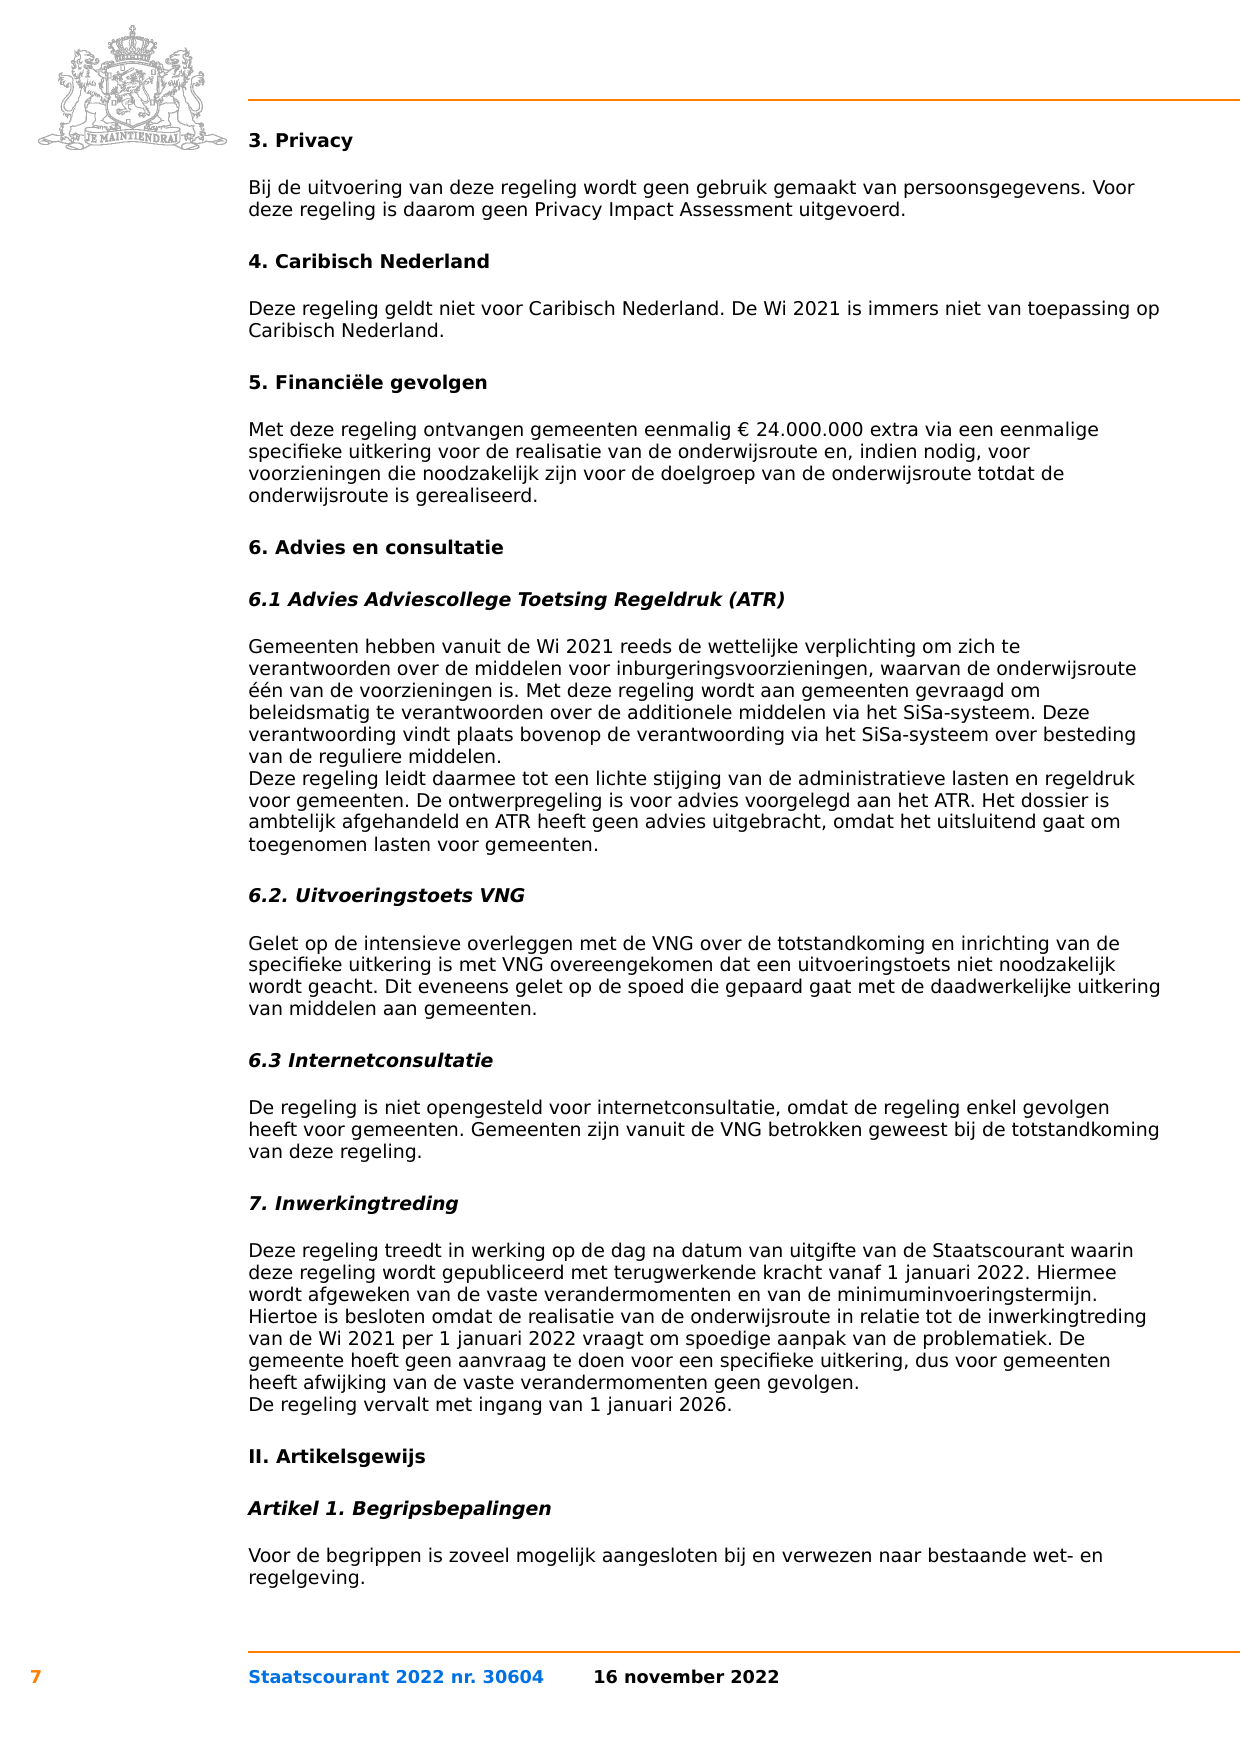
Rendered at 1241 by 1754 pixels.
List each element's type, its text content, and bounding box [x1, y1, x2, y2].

picture [38, 25, 227, 150]
subtitle 6.3 Internetconsultatie [248, 1050, 1163, 1072]
text Voor de begrippen is zoveel mogelijk aangesloten bij en verwezen naar bestaande wet- en regelgeving. [248, 1545, 1163, 1589]
text Gelet op de intensieve overleggen met de VNG over de totstandkoming en inrichting van de specifieke uitkering is met VNG overeengekomen dat een uitvoeringstoets niet noodzakelijk wordt geacht. Dit eveneens gelet op de spoed die gepaard gaat met de daadwerkelijke uitkering van middelen aan gemeenten. [248, 932, 1163, 1020]
text De regeling vervalt met ingang van 1 januari 2026. [248, 1394, 1163, 1416]
text Met deze regeling ontvangen gemeenten eenmalig € 24.000.000 extra via een eenmalige specifieke uitkering voor de realisatie van de onderwijsroute en, indien nodig, voor voorzieningen die noodzakelijk zijn voor de doelgroep van de onderwijsroute totdat de onderwijsroute is gerealiseerd. [248, 419, 1163, 507]
subtitle 6. Advies en consultatie [248, 537, 1163, 559]
subtitle II. Artikelsgewijs [248, 1446, 1163, 1468]
subtitle Artikel 1. Begripsbepalingen [248, 1498, 1163, 1520]
text Deze regeling leidt daarmee tot een lichte stijging van de administratieve lasten en regeldruk voor gemeenten. De ontwerpregeling is voor advies voorgelegd aan het ATR. Het dossier is ambtelijk afgehandeld en ATR heeft geen advies uitgebracht, omdat het uitsluitend gaat om toegenomen lasten voor gemeenten. [248, 767, 1163, 855]
subtitle 4. Caribisch Nederland [248, 251, 1163, 273]
subtitle 5. Financiële gevolgen [248, 372, 1163, 394]
subtitle 6.2. Uitvoeringstoets VNG [248, 885, 1163, 907]
subtitle 6.1 Advies Adviescollege Toetsing Regeldruk (ATR) [248, 589, 1163, 611]
text Bij de uitvoering van deze regeling wordt geen gebruik gemaakt van persoonsgegevens. Voor deze regeling is daarom geen Privacy Impact Assessment uitgevoerd. [248, 177, 1163, 221]
text Deze regeling geldt niet voor Caribisch Nederland. De Wi 2021 is immers niet van toepassing op Caribisch Nederland. [248, 298, 1163, 342]
text Gemeenten hebben vanuit de Wi 2021 reeds de wettelijke verplichting om zich te verantwoorden over de middelen voor inburgeringsvoorzieningen, waarvan de onderwijsroute één van de voorzieningen is. Met deze regeling wordt aan gemeenten gevraagd om beleidsmatig te verantwoorden over de additionele middelen via het SiSa-systeem. Deze verantwoording vindt plaats bovenop de verantwoording via het SiSa-systeem over besteding van de reguliere middelen. [248, 636, 1163, 767]
subtitle 3. Privacy [248, 130, 1163, 152]
text De regeling is niet opengesteld voor internetconsultatie, omdat de regeling enkel gevolgen heeft voor gemeenten. Gemeenten zijn vanuit de VNG betrokken geweest bij de totstandkoming van deze regeling. [248, 1097, 1163, 1163]
subtitle 7. Inwerkingtreding [248, 1193, 1163, 1215]
text Deze regeling treedt in werking op de dag na datum van uitgifte van de Staatscourant waarin deze regeling wordt gepubliceerd met terugwerkende kracht vanaf 1 januari 2022. Hiermee wordt afgeweken van de vaste verandermomenten en van de minimuminvoeringstermijn. Hiertoe is besloten omdat de realisatie van de onderwijsroute in relatie tot de inwerkingtreding van de Wi 2021 per 1 januari 2022 vraagt om spoedige aanpak van de problematiek. De gemeente hoeft geen aanvraag te doen voor een specifieke uitkering, dus voor gemeenten heeft afwijking van de vaste verandermomenten geen gevolgen. [248, 1240, 1163, 1394]
